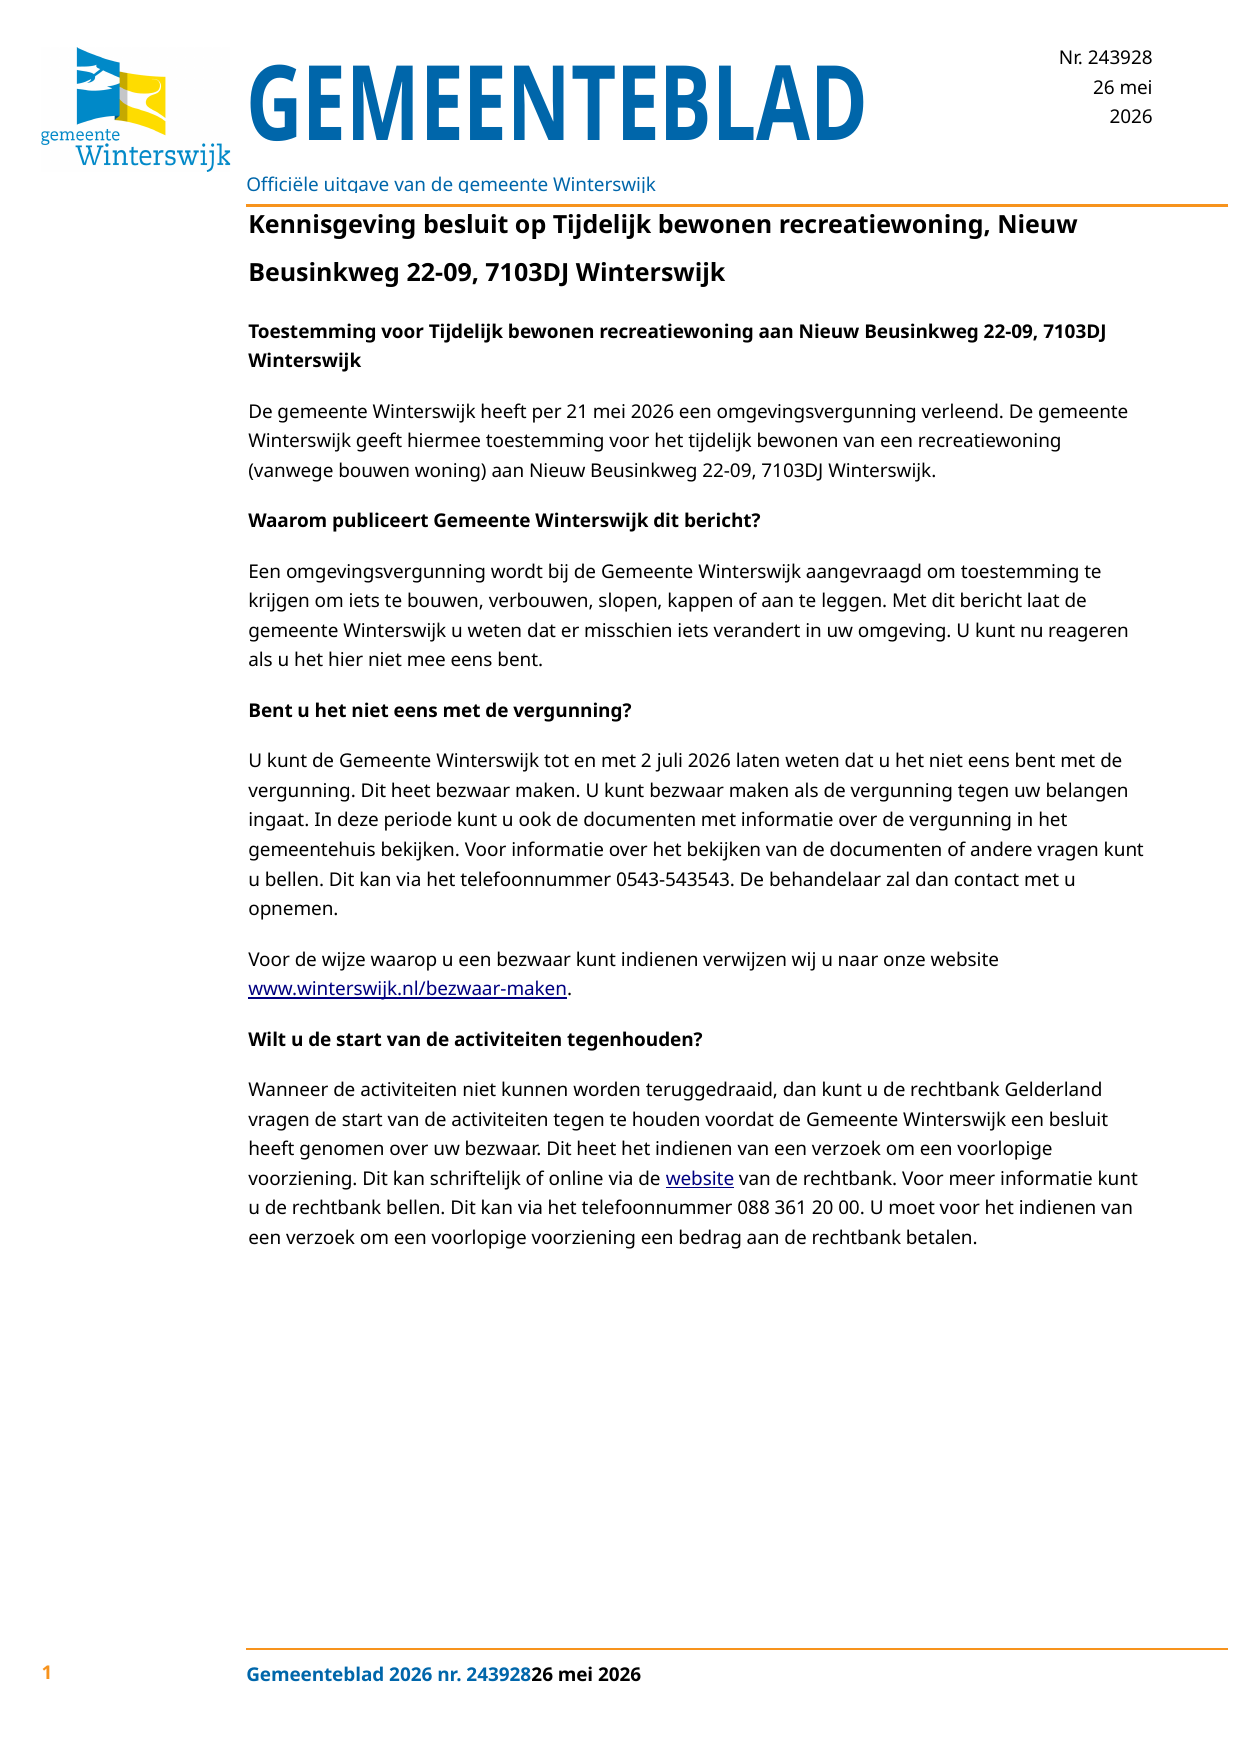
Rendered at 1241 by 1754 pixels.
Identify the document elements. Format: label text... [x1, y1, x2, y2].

text Voor de wijze waarop u een bezwaar kunt indienen verwijzen wij u naar onze website www.winterswijk.nl/bezwaar-maken. [248, 946, 1152, 1001]
picture [225, 153, 231, 162]
text Wanneer de activiteiten niet kunnen worden teruggedraaid, dan kunt u de rechtbank Gelderland vragen de start van de activiteiten tegen te houden voordat de Gemeente Winterswijk een besluit heeft genomen over uw bezwaar. Dit heet het indienen van een verzoek om een voorlopige voorziening. Dit kan schriftelijk of online via de website van de rechtbank. Voor meer informatie kunt u de rechtbank bellen. Dit kan via het telefoonnummer 088 361 20 00. U moet voor het indienen van een verzoek om een voorlopige voorziening een bedrag aan de rechtbank betalen. [248, 1076, 1152, 1250]
text Kennisgeving besluit op Tijdelijk bewonen recreatiewoning, Nieuw Beusinkweg 22-09, 7103DJ Winterswijk [248, 207, 1152, 288]
text Wilt u de start van de activiteiten tegenhouden? [248, 1026, 1152, 1052]
text Een omgevingsvergunning wordt bij de Gemeente Winterswijk aangevraagd om toestemming te krijgen om iets te bouwen, verbouwen, slopen, kappen of aan te leggen. Met dit bericht laat de gemeente Winterswijk u weten dat er misschien iets verandert in uw omgeving. U kunt nu reageren als u het hier niet mee eens bent. [248, 558, 1152, 672]
text Toestemming voor Tijdelijk bewonen recreatiewoning aan Nieuw Beusinkweg 22-09, 7103DJ Winterswijk [248, 318, 1152, 373]
text Waarom publiceert Gemeente Winterswijk dit bericht? [248, 507, 1152, 533]
text Bent u het niet eens met de vergunning? [248, 697, 1152, 723]
text De gemeente Winterswijk heeft per 21 mei 2026 een omgevingsvergunning verleend. De gemeente Winterswijk geeft hiermee toestemming voor het tijdelijk bewonen van een recreatiewoning (vanwege bouwen woning) aan Nieuw Beusinkweg 22-09, 7103DJ Winterswijk. [248, 398, 1152, 483]
text U kunt de Gemeente Winterswijk tot en met 2 juli 2026 laten weten dat u het niet eens bent met de vergunning. Dit heet bezwaar maken. U kunt bezwaar maken als de vergunning tegen uw belangen ingaat. In deze periode kunt u ook de documenten met informatie over de vergunning in het gemeentehuis bekijken. Voor informatie over het bekijken van de documenten of andere vragen kunt u bellen. Dit kan via het telefoonnummer 0543-543543. De behandelaar zal dan contact met u opnemen. [248, 747, 1152, 921]
picture [41, 47, 231, 172]
